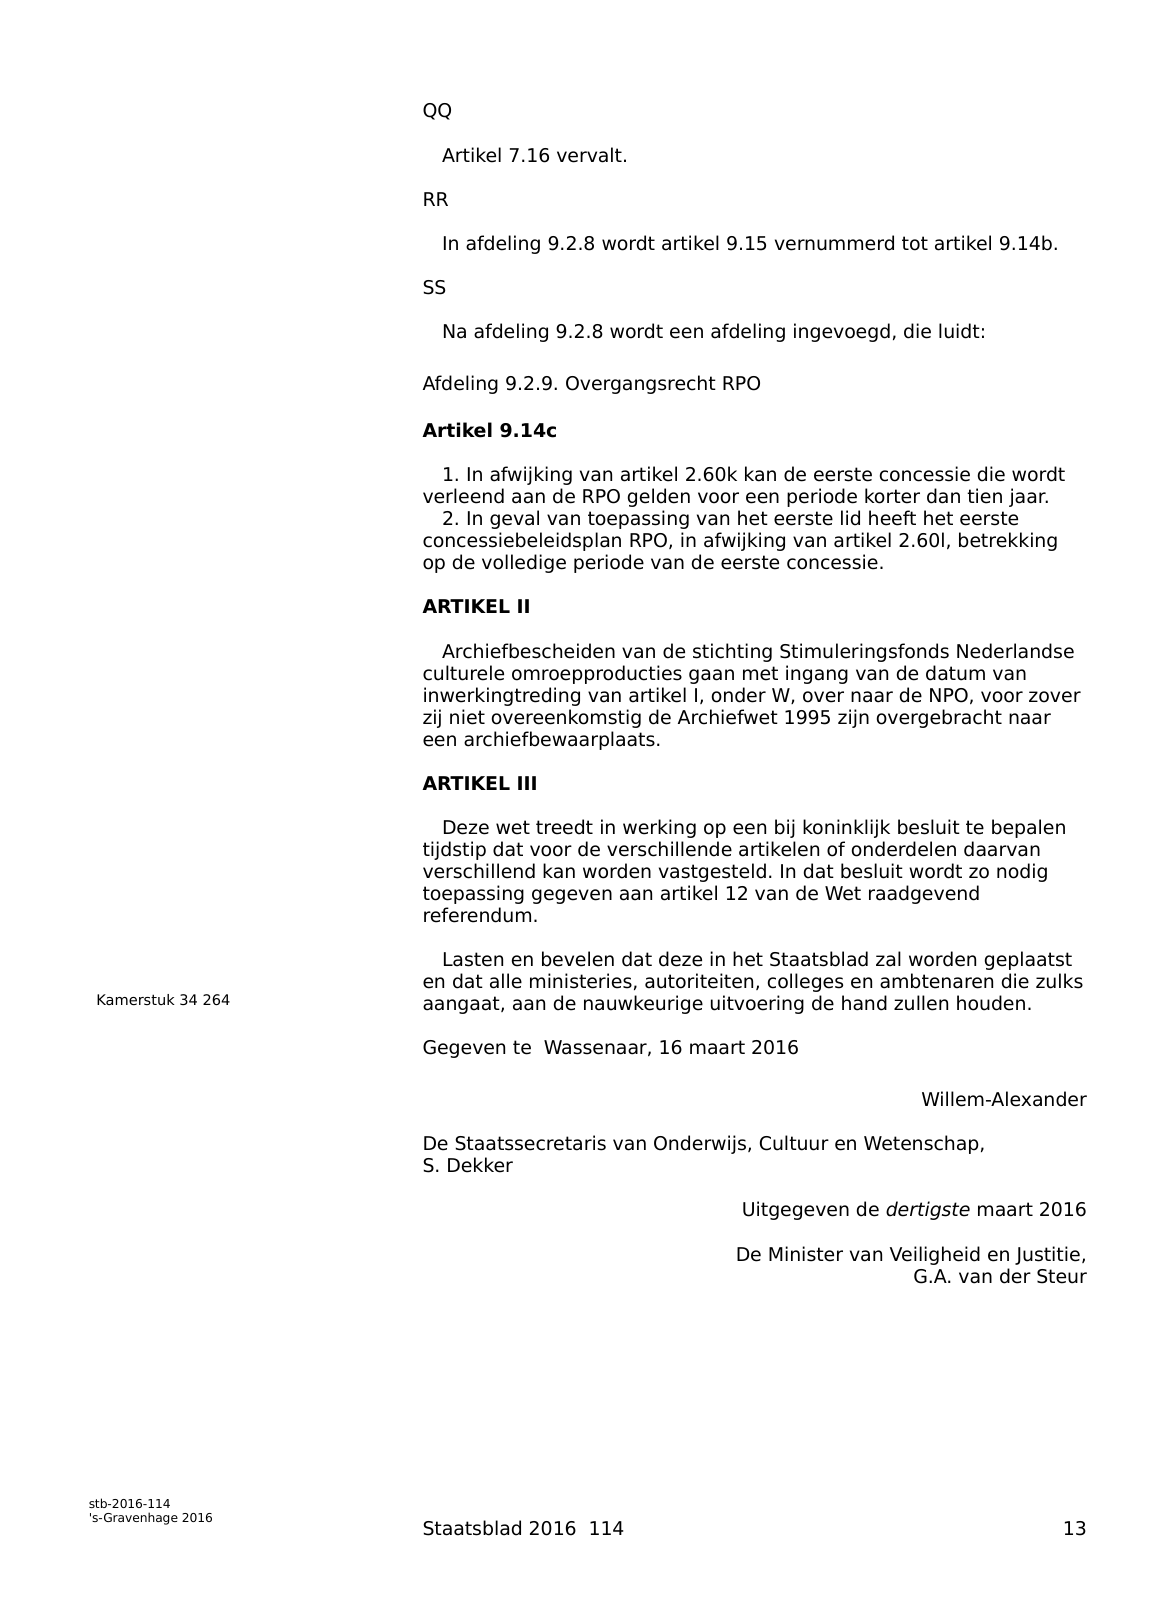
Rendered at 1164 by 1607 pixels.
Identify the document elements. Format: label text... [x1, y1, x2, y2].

text RR [422, 189, 1087, 211]
text Artikel 7.16 vervalt. [422, 144, 1087, 167]
text De Staatssecretaris van Onderwijs, Cultuur en Wetenschap, S. Dekker [422, 1133, 1087, 1177]
text Lasten en bevelen dat deze in het Staatsblad zal worden geplaatst en dat alle ministeries, autoriteiten, colleges en ambtenaren die zulks aangaat, aan de nauwkeurige uitvoering de hand zullen houden. [422, 949, 1087, 1015]
text Archiefbescheiden van de stichting Stimuleringsfonds Nederlandse culturele omroepproducties gaan met ingang van de datum van inwerkingtreding van artikel I, onder W, over naar de NPO, voor zover zij niet overeenkomstig de Archiefwet 1995 zijn overgebracht naar een archiefbewaarplaats. [422, 641, 1087, 751]
text SS [422, 277, 1087, 299]
text In afdeling 9.2.8 wordt artikel 9.15 vernummerd tot artikel 9.14b. [422, 233, 1087, 255]
text Kamerstuk 34 264 [77, 992, 396, 1009]
text Gegeven te Wassenaar, 16 maart 2016 [422, 1037, 1087, 1059]
text De Minister van Veiligheid en Justitie, G.A. van der Steur [422, 1243, 1087, 1287]
text 1. In afwijking van artikel 2.60k kan de eerste concessie die wordt verleend aan de RPO gelden voor een periode korter dan tien jaar. [422, 464, 1087, 508]
subtitle ARTIKEL III [422, 773, 1087, 795]
text 2. In geval van toepassing van het eerste lid heeft het eerste concessiebeleidsplan RPO, in afwijking van artikel 2.60l, betrekking op de volledige periode van de eerste concessie. [422, 508, 1087, 574]
text Deze wet treedt in werking op een bij koninklijk besluit te bepalen tijdstip dat voor de verschillende artikelen of onderdelen daarvan verschillend kan worden vastgesteld. In dat besluit wordt zo nodig toepassing gegeven aan artikel 12 van de Wet raadgevend referendum. [422, 817, 1087, 927]
text Na afdeling 9.2.8 wordt een afdeling ingevoegd, die luidt: [422, 321, 1087, 343]
text QQ [422, 100, 1087, 122]
text 's-Gravenhage 2016 [88, 1511, 323, 1525]
text stb-2016-114 [88, 1497, 323, 1511]
text Willem-Alexander [422, 1089, 1087, 1111]
subtitle Artikel 9.14c [422, 420, 1087, 442]
text Uitgegeven de dertigste maart 2016 [422, 1199, 1087, 1221]
subtitle Afdeling 9.2.9. Overgangsrecht RPO [422, 373, 1087, 395]
subtitle ARTIKEL II [422, 596, 1087, 618]
